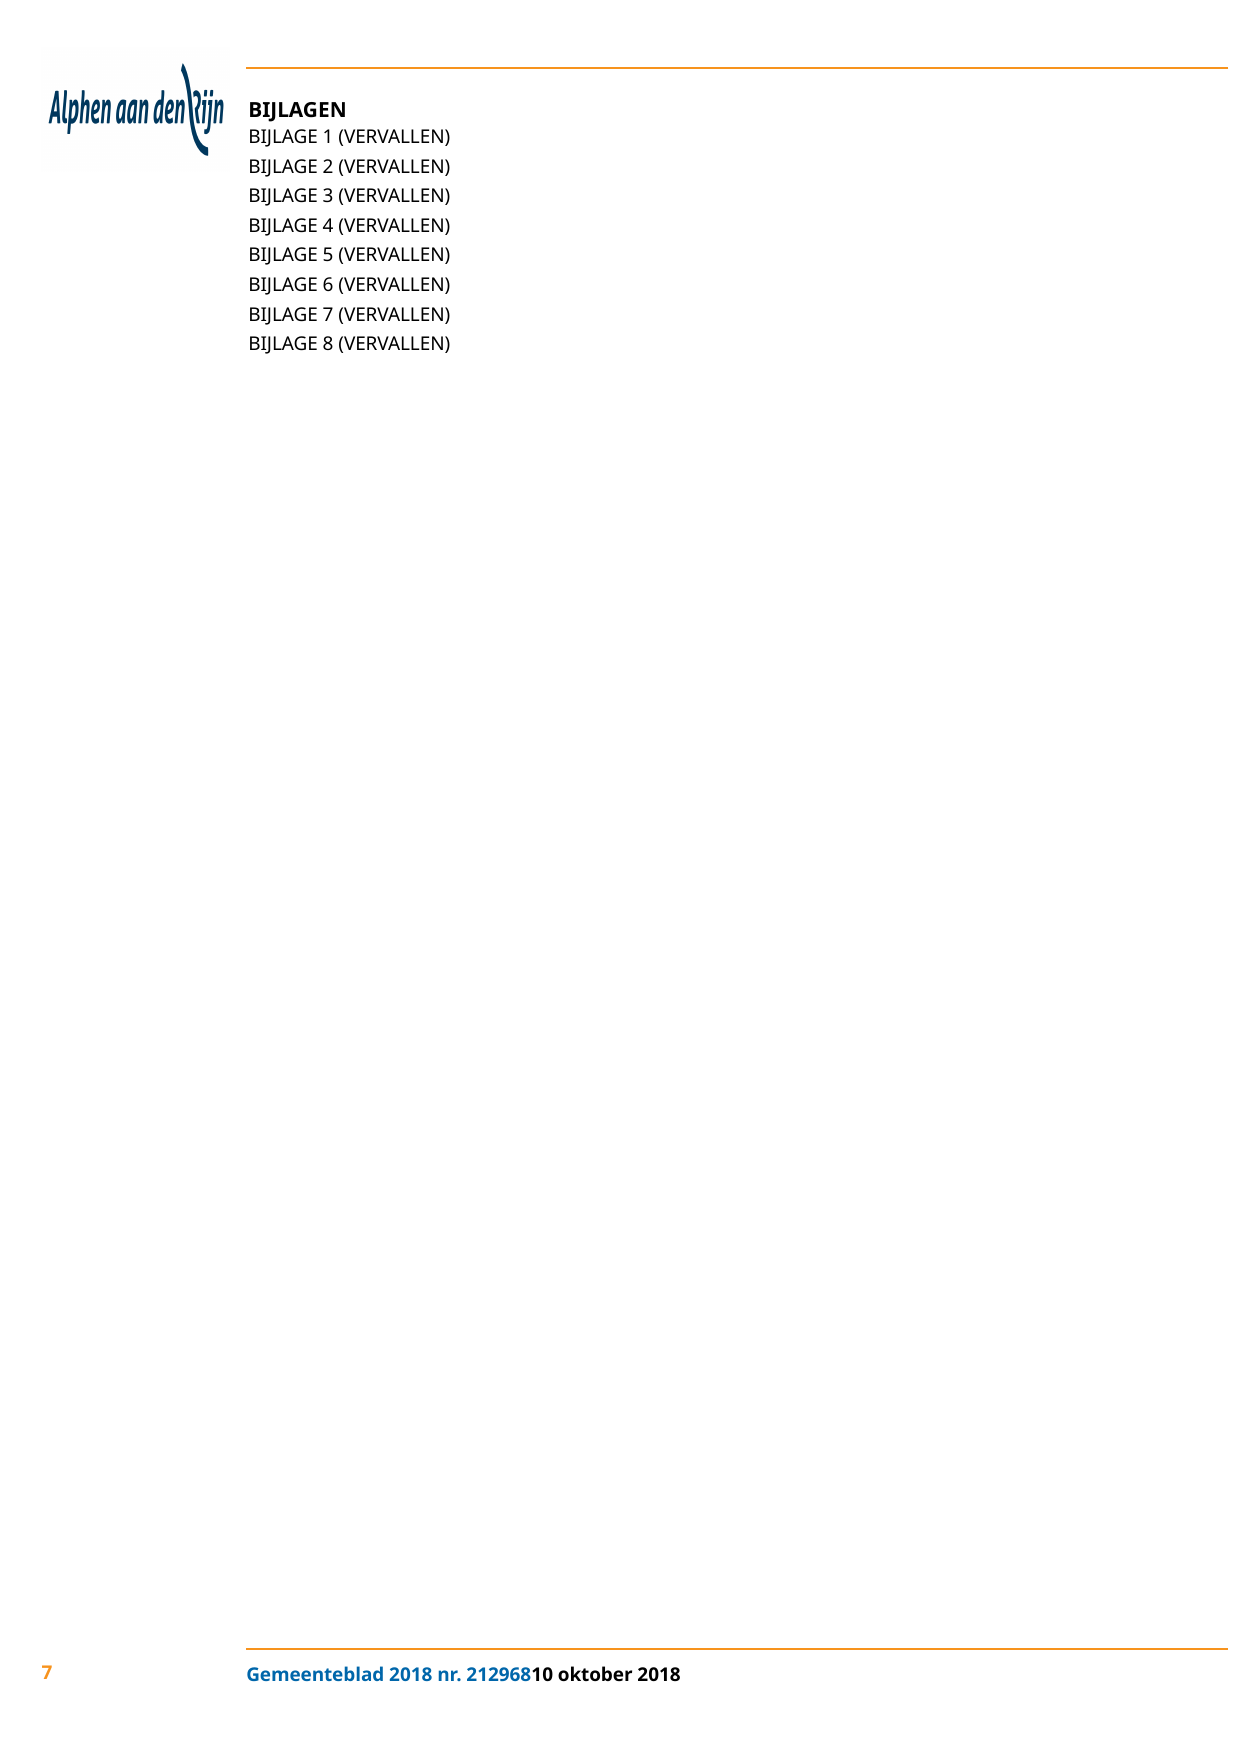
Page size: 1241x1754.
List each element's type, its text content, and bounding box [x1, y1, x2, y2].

text BIJLAGE 4 (VERVALLEN) [248, 212, 1152, 238]
text BIJLAGE 5 (VERVALLEN) [248, 242, 1152, 267]
text BIJLAGE 3 (VERVALLEN) [248, 182, 1152, 208]
text BIJLAGEN [248, 95, 1152, 123]
text BIJLAGE 6 (VERVALLEN) [248, 271, 1152, 297]
text BIJLAGE 1 (VERVALLEN) [248, 123, 1152, 149]
text BIJLAGE 8 (VERVALLEN) [248, 330, 1152, 356]
text BIJLAGE 2 (VERVALLEN) [248, 153, 1152, 179]
text BIJLAGE 7 (VERVALLEN) [248, 301, 1152, 327]
picture [41, 47, 231, 172]
